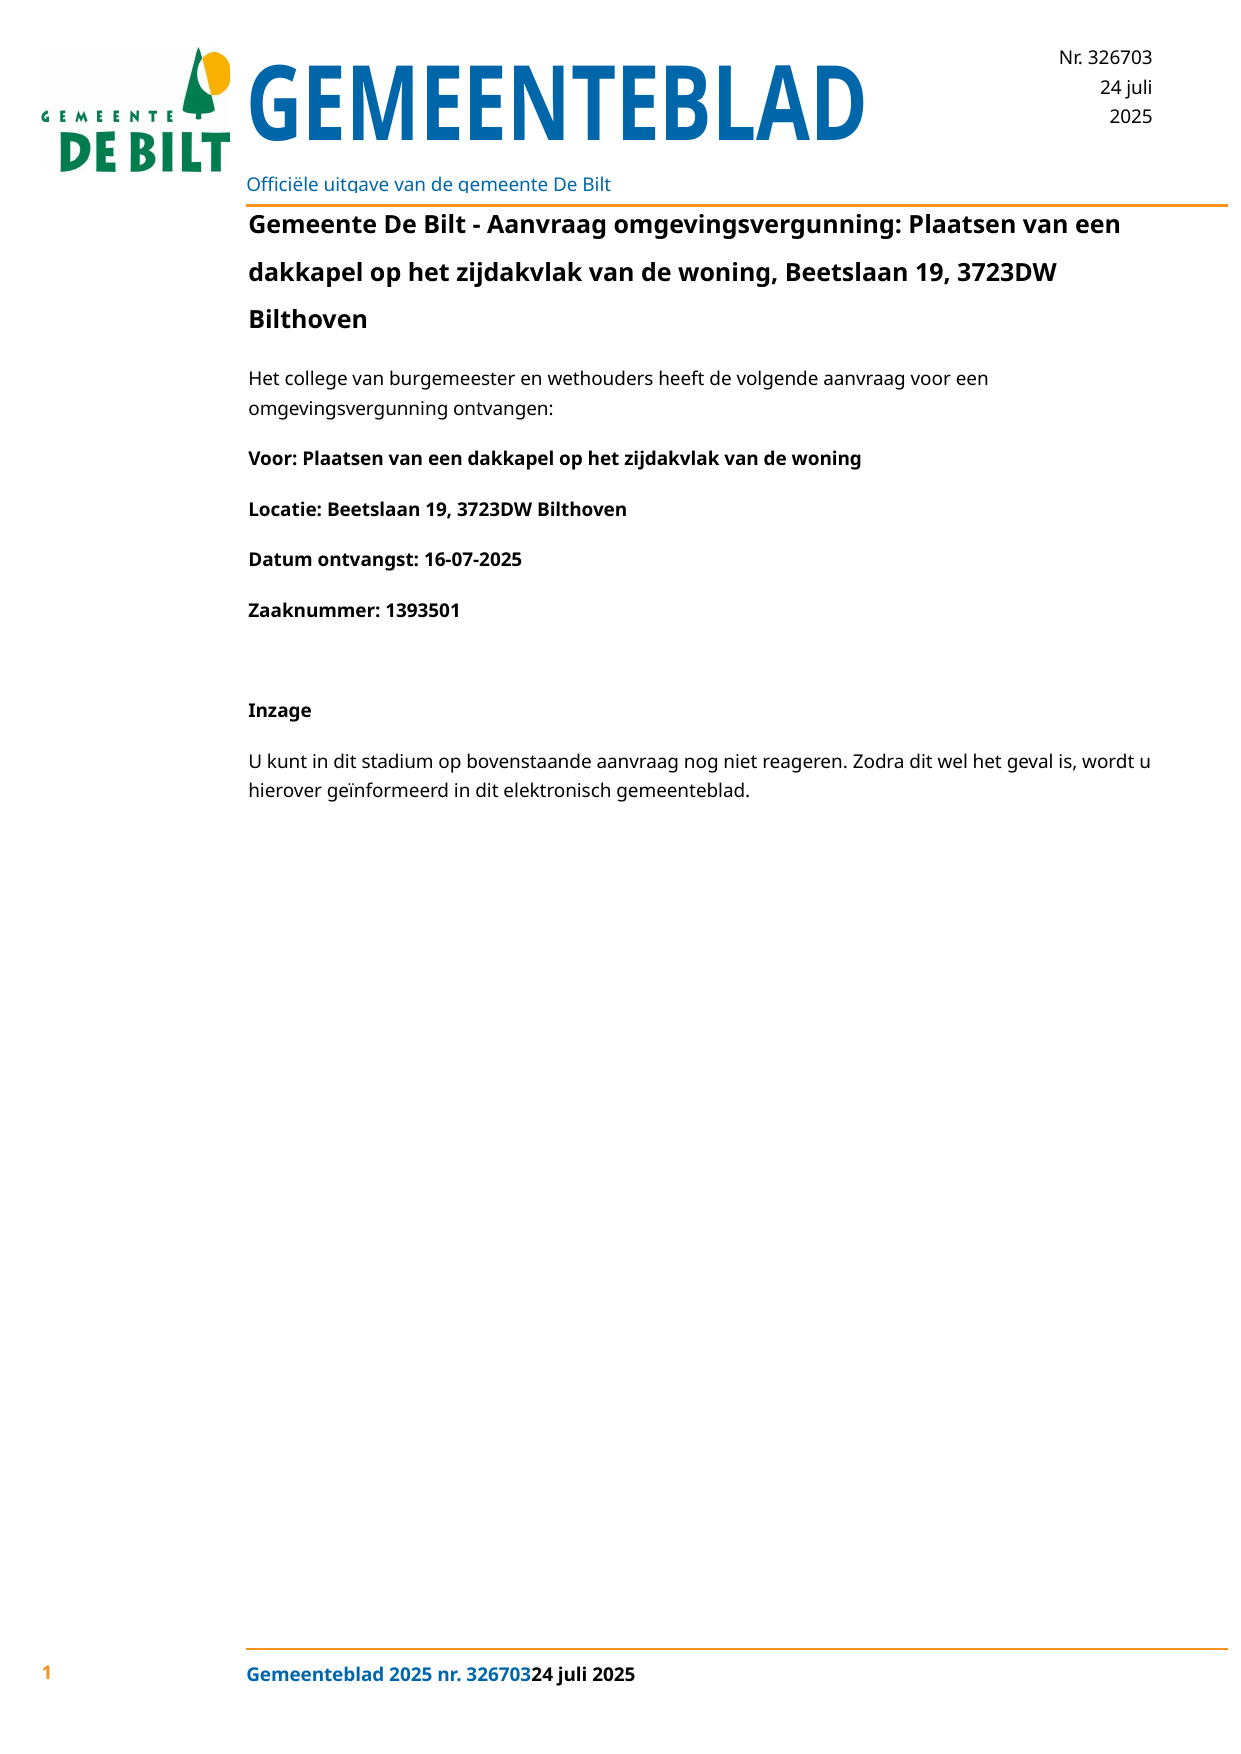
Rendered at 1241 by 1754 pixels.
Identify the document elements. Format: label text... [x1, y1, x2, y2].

picture [41, 47, 231, 172]
text Het college van burgemeester en wethouders heeft de volgende aanvraag voor een omgevingsvergunning ontvangen: [248, 366, 1152, 421]
text Datum ontvangst: 16-07-2025 [248, 546, 1152, 572]
text Inzage [248, 698, 1152, 723]
text Gemeente De Bilt - Aanvraag omgevingsvergunning: Plaatsen van een dakkapel op het zijdakvlak van de woning, Beetslaan 19, 3723DW Bilthoven [248, 207, 1152, 336]
text Locatie: Beetslaan 19, 3723DW Bilthoven [248, 496, 1152, 522]
text Voor: Plaatsen van een dakkapel op het zijdakvlak van de woning [248, 446, 1152, 471]
text U kunt in dit stadium op bovenstaande aanvraag nog niet reageren. Zodra dit wel het geval is, wordt u hierover geïnformeerd in dit elektronisch gemeenteblad. [248, 748, 1152, 803]
text Zaaknummer: 1393501 [248, 597, 1152, 622]
